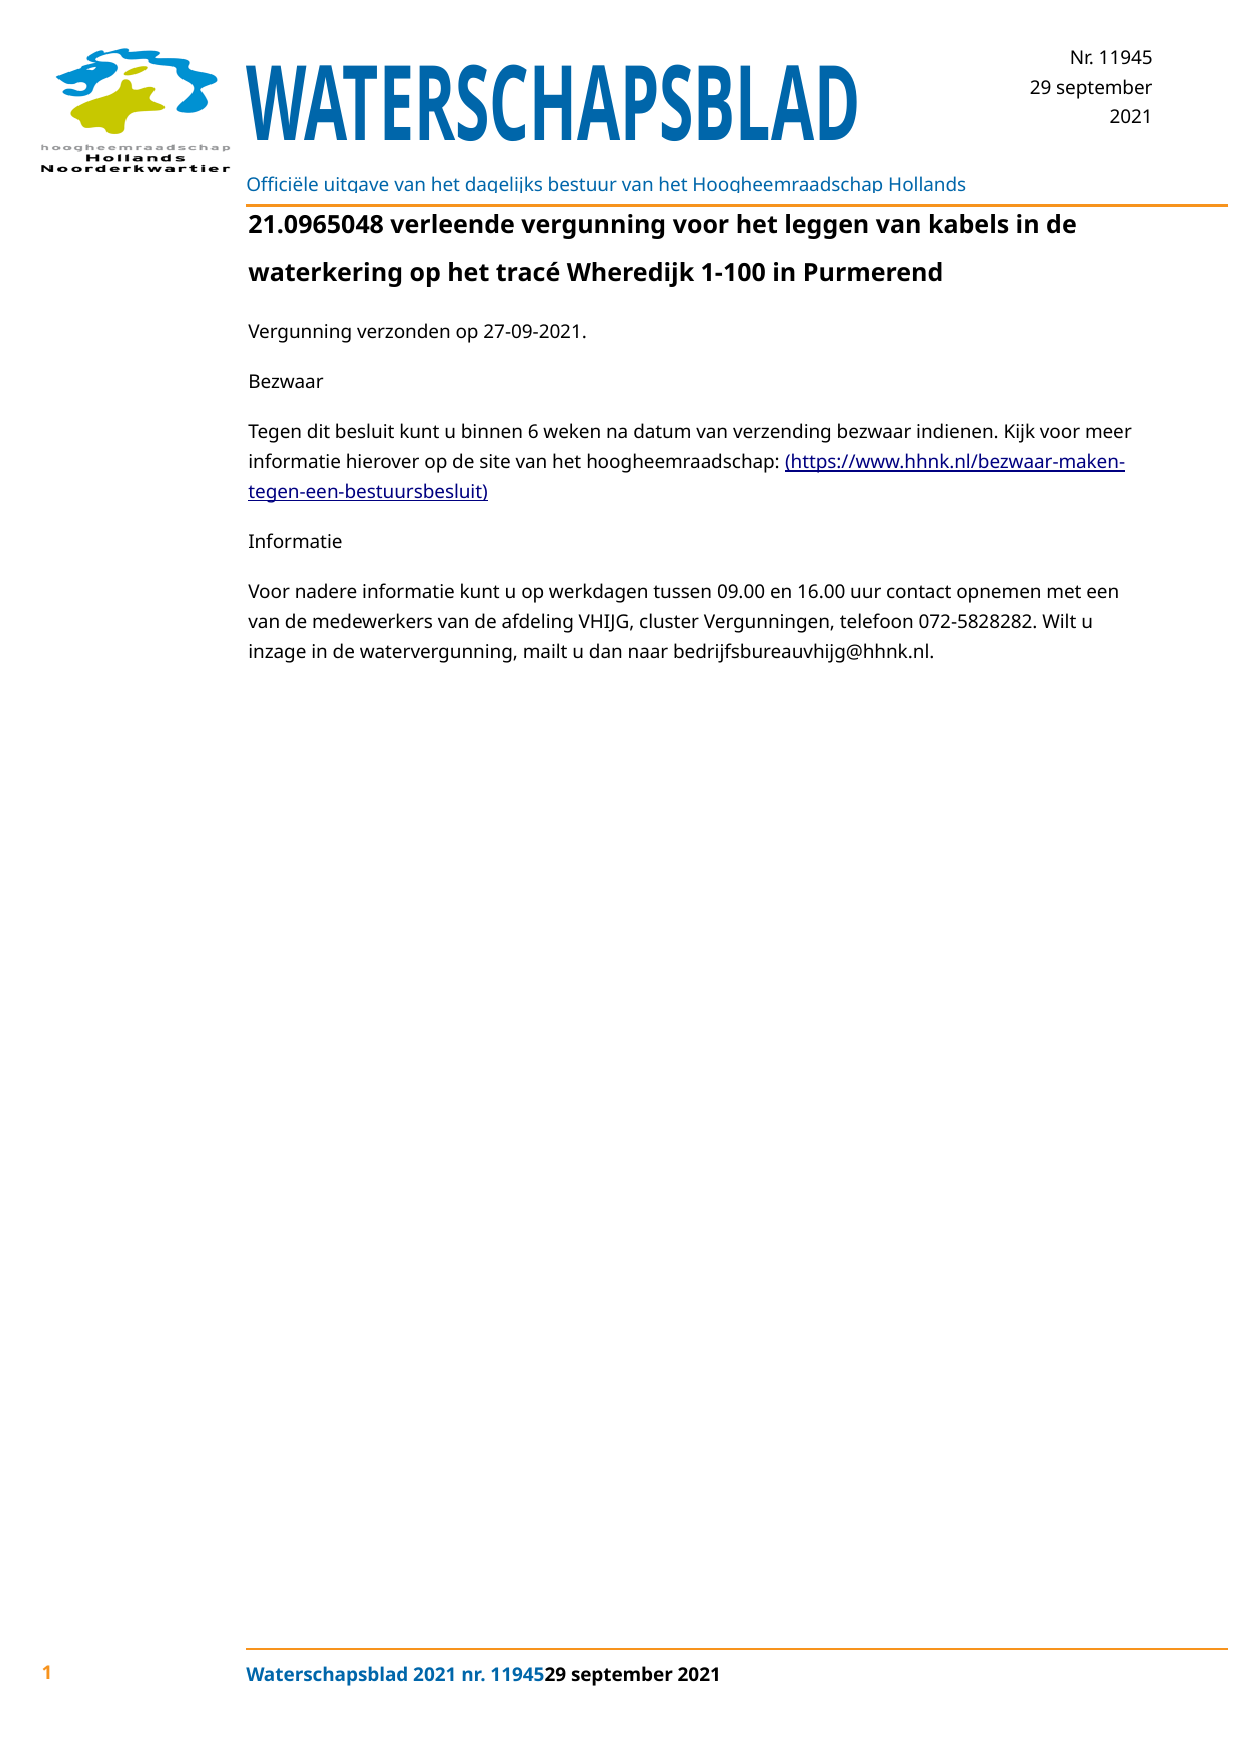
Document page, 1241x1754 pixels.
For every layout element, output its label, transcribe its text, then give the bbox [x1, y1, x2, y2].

text Informatie [248, 528, 1152, 554]
text Vergunning verzonden op 27-09-2021. [248, 318, 1152, 344]
text Bezwaar [248, 368, 1152, 394]
picture [41, 47, 231, 172]
text Tegen dit besluit kunt u binnen 6 weken na datum van verzending bezwaar indienen. Kijk voor meer informatie hierover op de site van het hoogheemraadschap: (https://www.hhnk.nl/bezwaar-maken-tegen-een-bestuursbesluit) [248, 419, 1152, 504]
text Voor nadere informatie kunt u op werkdagen tussen 09.00 en 16.00 uur contact opnemen met een van de medewerkers van de afdeling VHIJG, cluster Vergunningen, telefoon 072-5828282. Wilt u inzage in de watervergunning, mailt u dan naar bedrijfsbureauvhijg@hhnk.nl. [248, 579, 1152, 664]
text 21.0965048 verleende vergunning voor het leggen van kabels in de waterkering op het tracé Wheredijk 1-100 in Purmerend [248, 207, 1152, 288]
